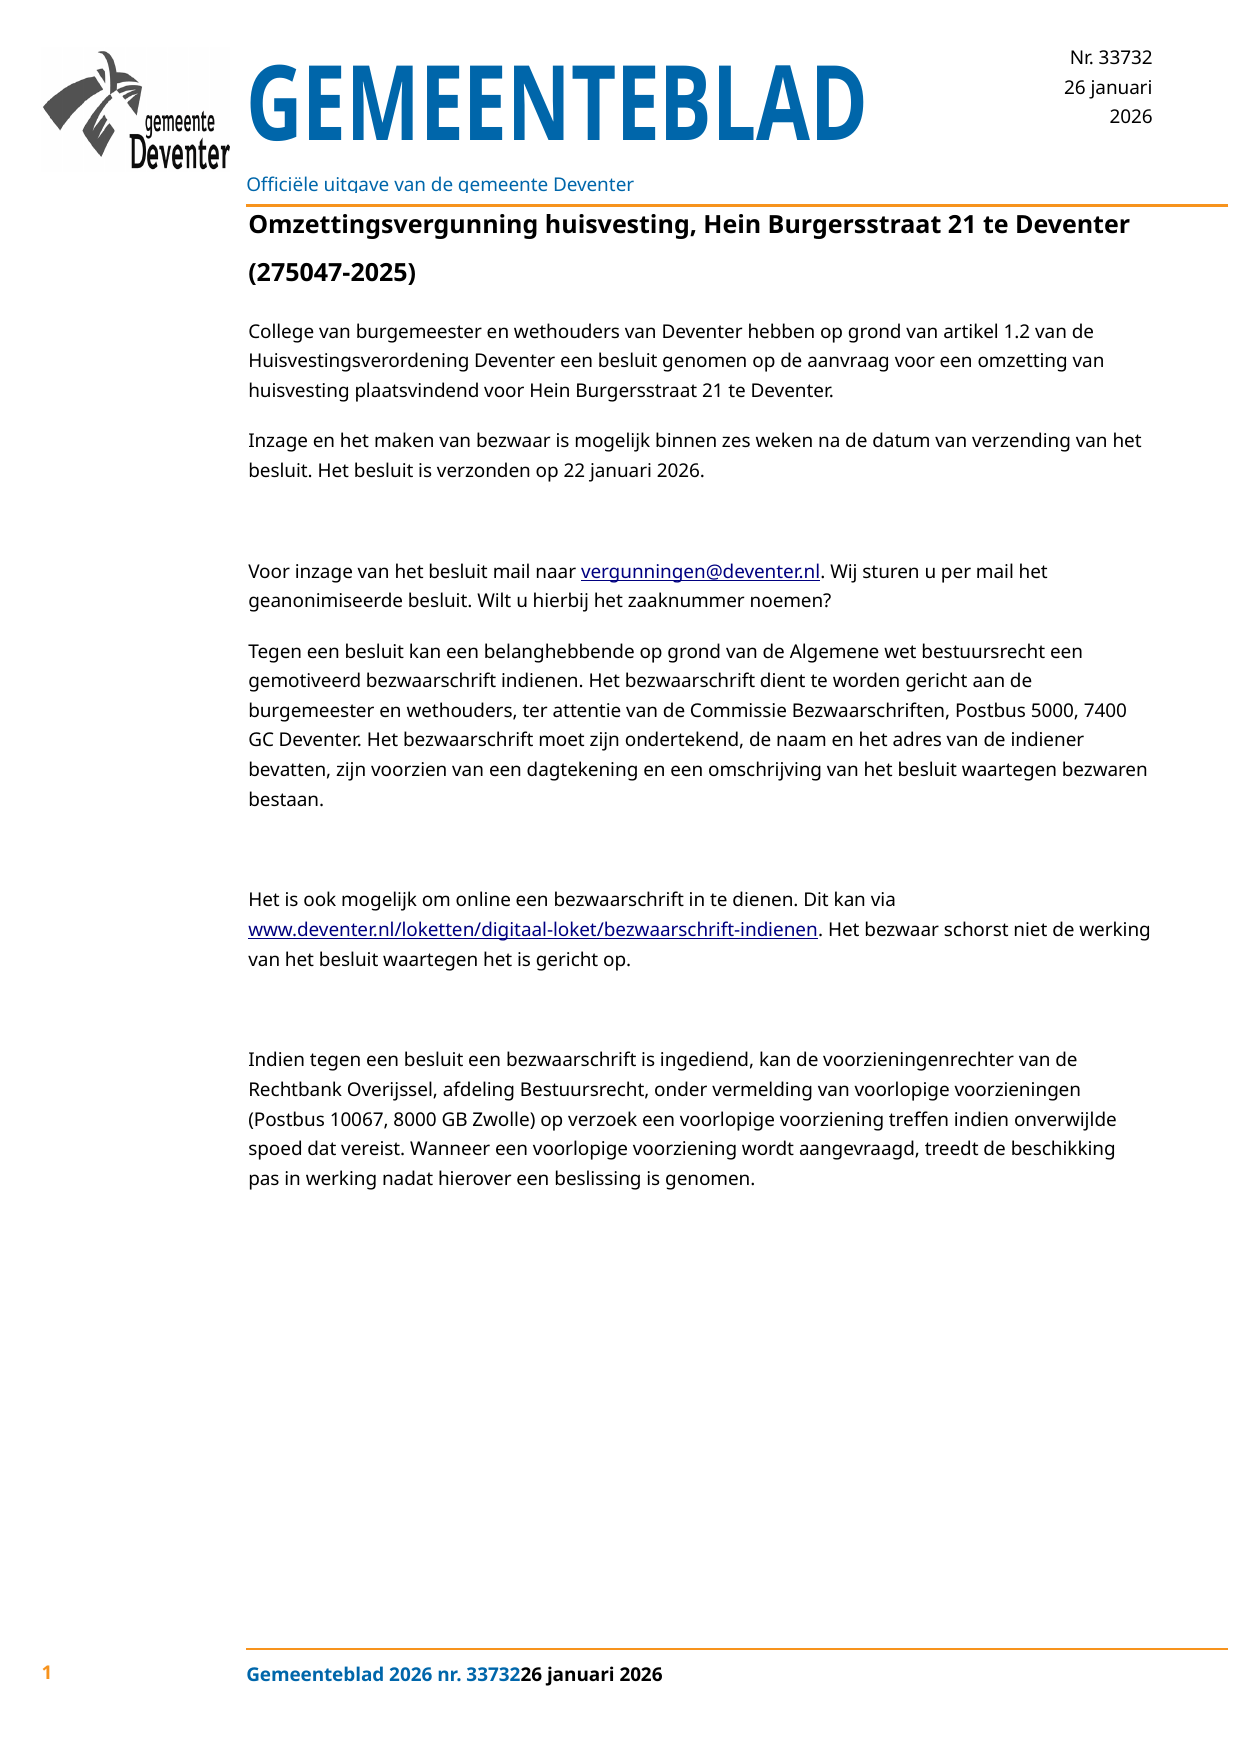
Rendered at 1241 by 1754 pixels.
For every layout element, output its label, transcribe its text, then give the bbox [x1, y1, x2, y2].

text Voor inzage van het besluit mail naar vergunningen@deventer.nl. Wij sturen u per mail het geanonimiseerde besluit. Wilt u hierbij het zaaknummer noemen? [248, 558, 1152, 613]
text Indien tegen een besluit een bezwaarschrift is ingediend, kan de voorzieningenrechter van de Rechtbank Overijssel, afdeling Bestuursrecht, onder vermelding van voorlopige voorzieningen (Postbus 10067, 8000 GB Zwolle) op verzoek een voorlopige voorziening treffen indien onverwijlde spoed dat vereist. Wanneer een voorlopige voorziening wordt aangevraagd, treedt de beschikking pas in werking nadat hierover een beslissing is genomen. [248, 1047, 1152, 1191]
picture [41, 47, 231, 172]
text Omzettingsvergunning huisvesting, Hein Burgersstraat 21 te Deventer (275047-2025) [248, 207, 1152, 288]
text College van burgemeester en wethouders van Deventer hebben op grond van artikel 1.2 van de Huisvestingsverordening Deventer een besluit genomen op de aanvraag voor een omzetting van huisvesting plaatsvindend voor Hein Burgersstraat 21 te Deventer. [248, 318, 1152, 403]
text Inzage en het maken van bezwaar is mogelijk binnen zes weken na de datum van verzending van het besluit. Het besluit is verzonden op 22 januari 2026. [248, 427, 1152, 483]
text Tegen een besluit kan een belanghebbende op grond van de Algemene wet bestuursrecht een gemotiveerd bezwaarschrift indienen. Het bezwaarschrift dient te worden gericht aan de burgemeester en wethouders, ter attentie van de Commissie Bezwaarschriften, Postbus 5000, 7400 GC Deventer. Het bezwaarschrift moet zijn ondertekend, de naam en het adres van de indiener bevatten, zijn voorzien van een dagtekening en een omschrijving van het besluit waartegen bezwaren bestaan. [248, 638, 1152, 812]
text Het is ook mogelijk om online een bezwaarschrift in te dienen. Dit kan via www.deventer.nl/loketten/digitaal-loket/bezwaarschrift-indienen. Het bezwaar schorst niet de werking van het besluit waartegen het is gericht op. [248, 887, 1152, 972]
